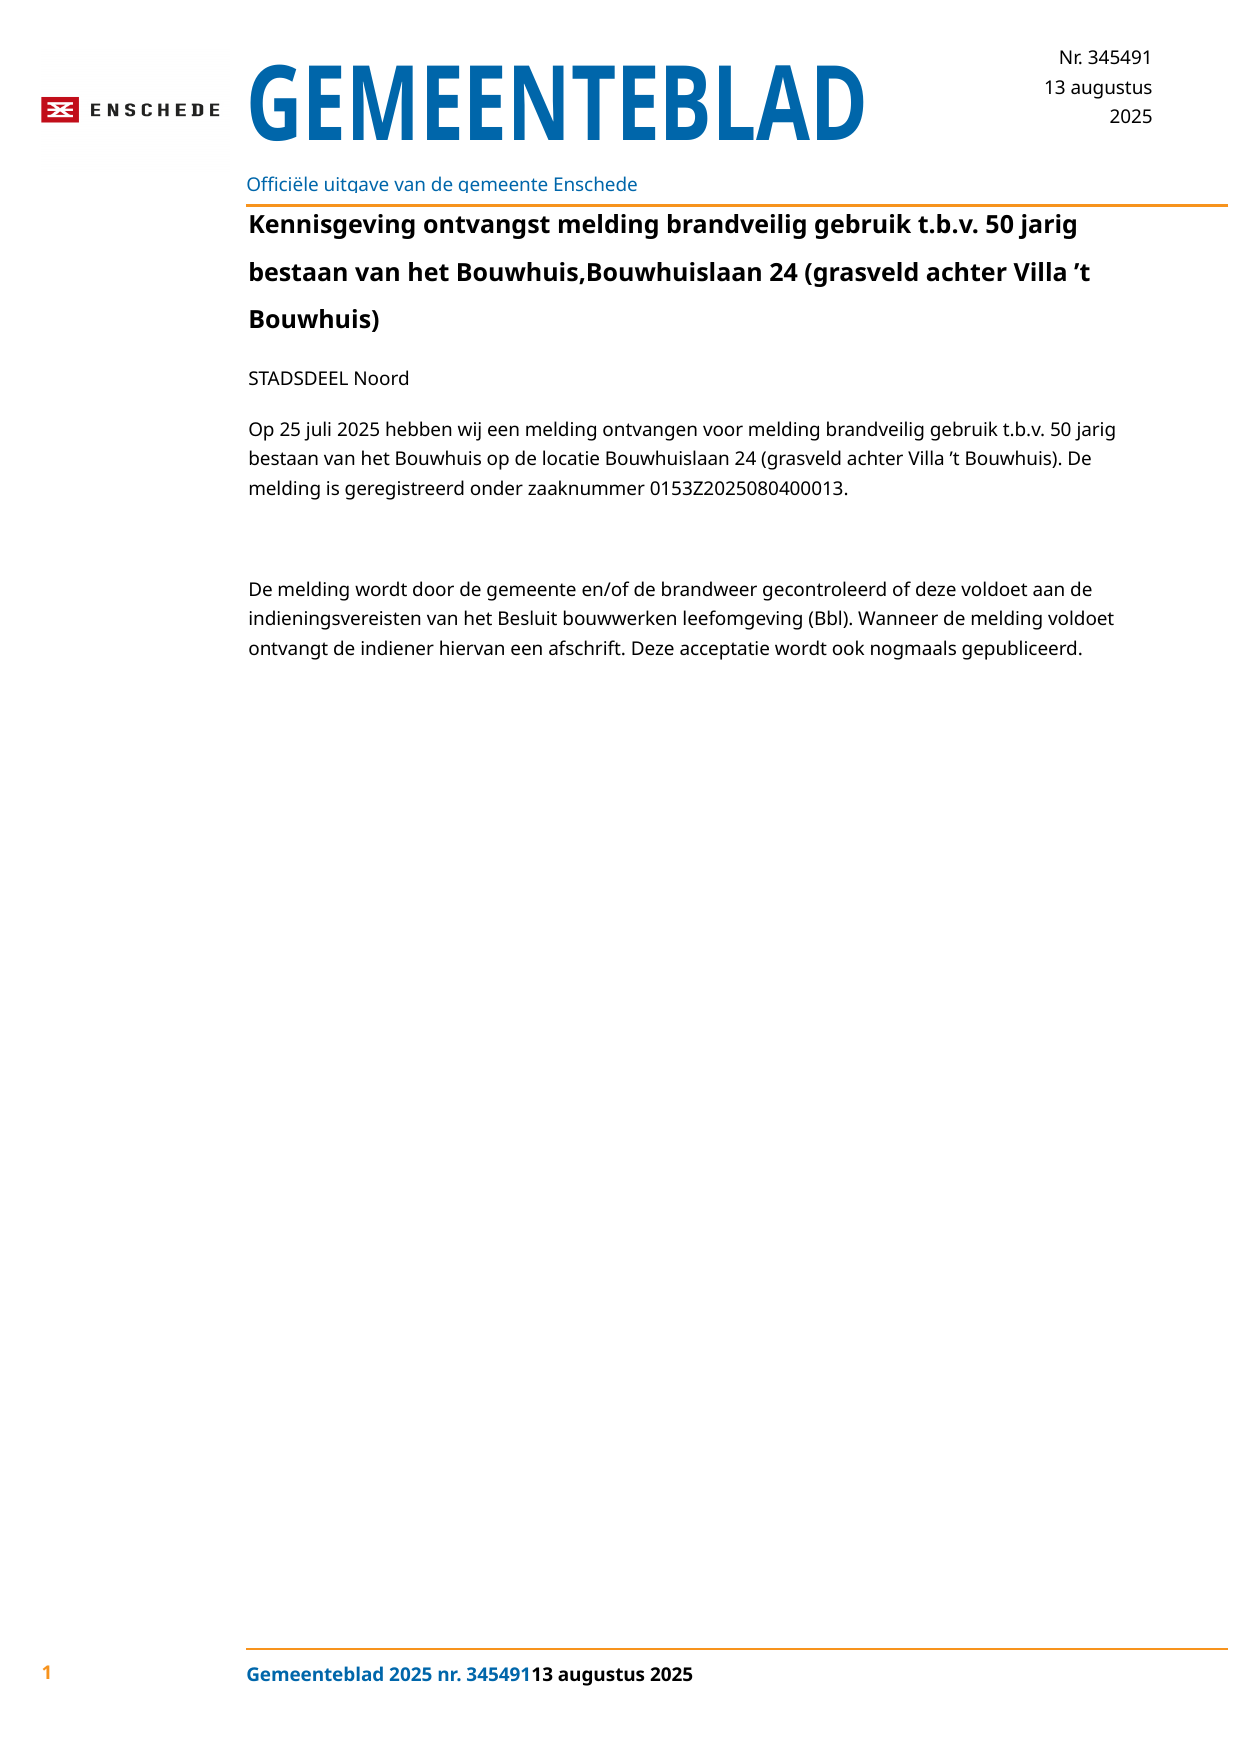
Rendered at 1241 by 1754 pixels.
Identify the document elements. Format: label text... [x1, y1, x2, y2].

text Op 25 juli 2025 hebben wij een melding ontvangen voor melding brandveilig gebruik t.b.v. 50 jarig bestaan van het Bouwhuis op de locatie Bouwhuislaan 24 (grasveld achter Villa ’t Bouwhuis). De melding is geregistreerd onder zaaknummer 0153Z2025080400013. [248, 416, 1152, 501]
text De melding wordt door de gemeente en/of de brandweer gecontroleerd of deze voldoet aan de indieningsvereisten van het Besluit bouwwerken leefomgeving (Bbl). Wanneer de melding voldoet ontvangt de indiener hiervan een afschrift. Deze acceptatie wordt ook nogmaals gepubliceerd. [248, 576, 1152, 661]
text Kennisgeving ontvangst melding brandveilig gebruik t.b.v. 50 jarig bestaan van het Bouwhuis,Bouwhuislaan 24 (grasveld achter Villa ’t Bouwhuis) [248, 207, 1152, 336]
picture [41, 47, 231, 172]
text STADSDEEL Noord [248, 366, 1152, 391]
